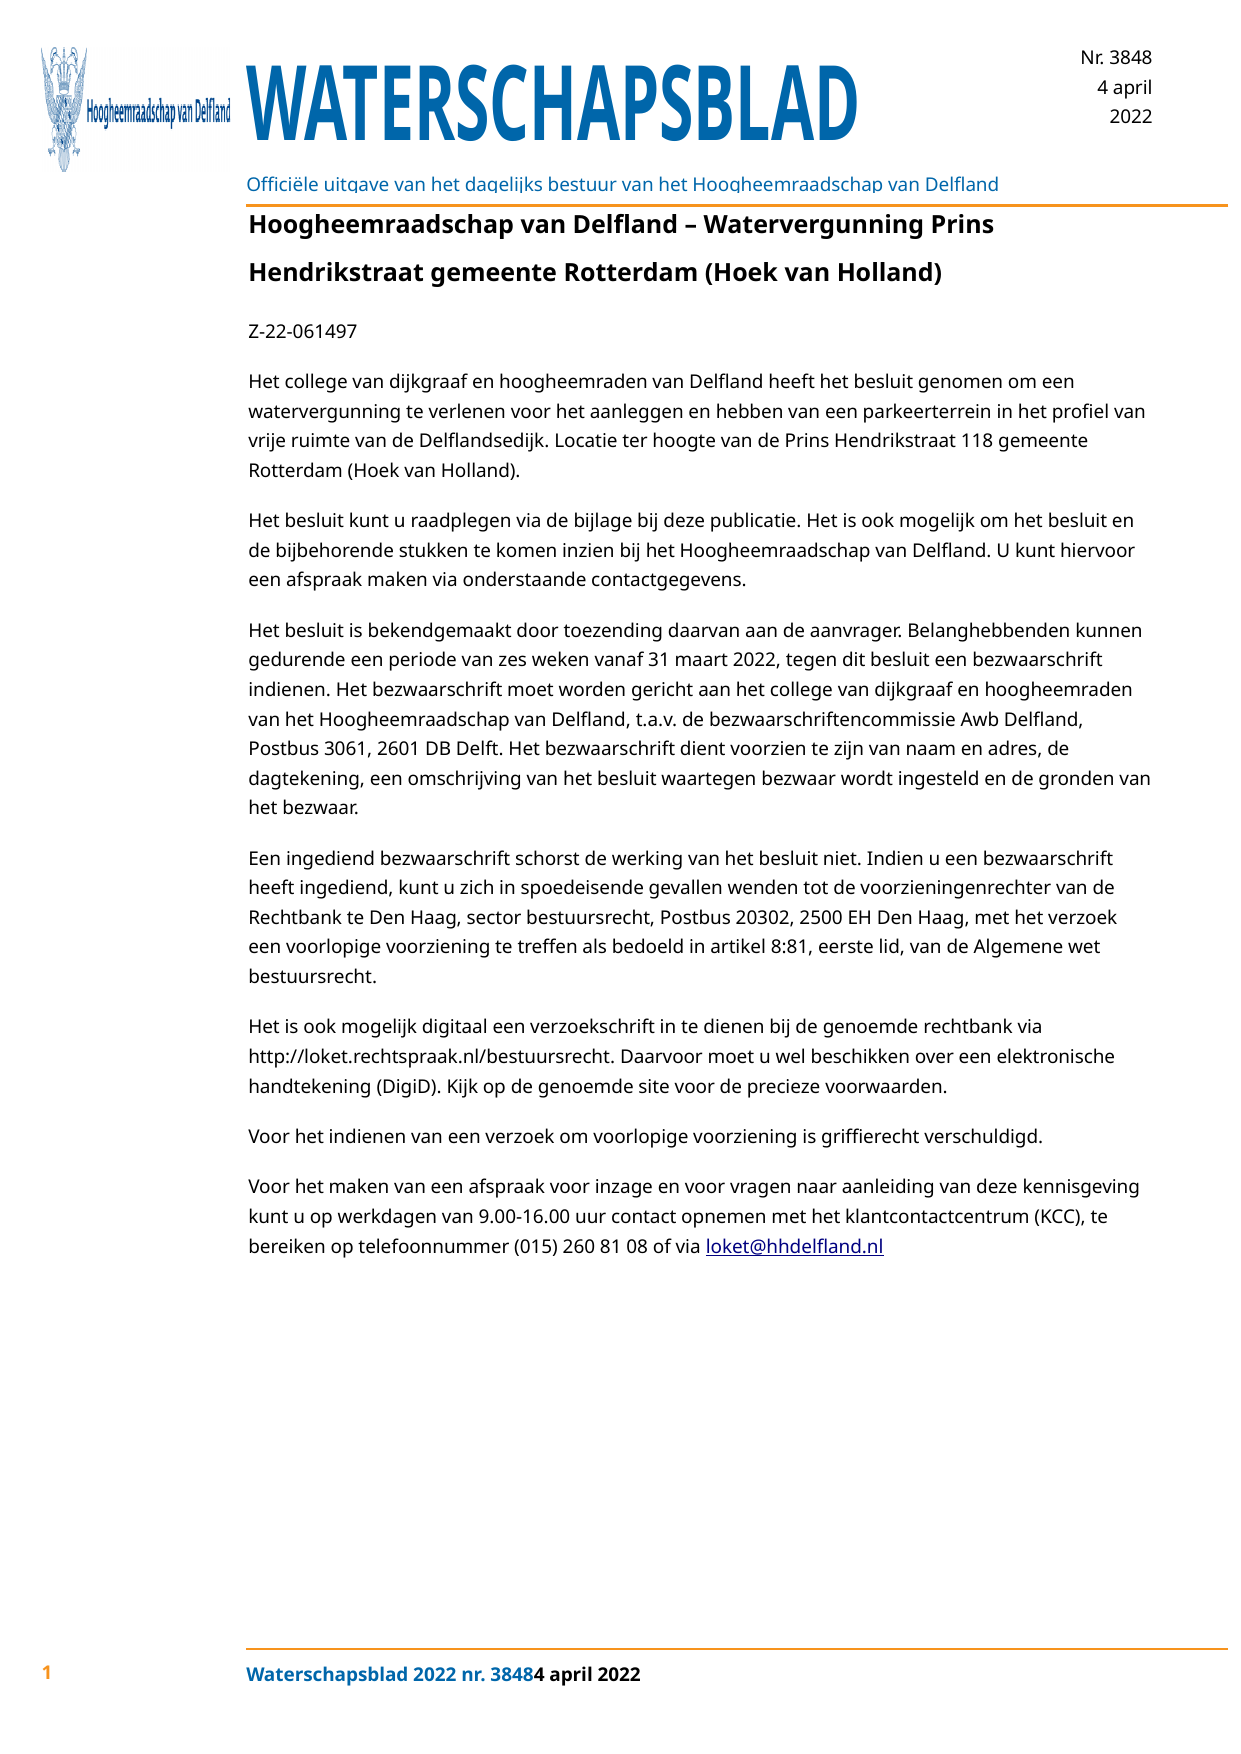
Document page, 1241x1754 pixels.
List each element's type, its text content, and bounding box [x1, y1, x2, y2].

text Hoogheemraadschap van Delfland – Watervergunning Prins Hendrikstraat gemeente Rotterdam (Hoek van Holland) [248, 207, 1152, 288]
text Een ingediend bezwaarschrift schorst de werking van het besluit niet. Indien u een bezwaarschrift heeft ingediend, kunt u zich in spoedeisende gevallen wenden tot de voorzieningenrechter van de Rechtbank te Den Haag, sector bestuursrecht, Postbus 20302, 2500 EH Den Haag, met het verzoek een voorlopige voorziening te treffen als bedoeld in artikel 8:81, eerste lid, van de Algemene wet bestuursrecht. [248, 845, 1152, 989]
text Z-22-061497 [248, 318, 1152, 344]
text Het besluit kunt u raadplegen via de bijlage bij deze publicatie. Het is ook mogelijk om het besluit en de bijbehorende stukken te komen inzien bij het Hoogheemraadschap van Delfland. U kunt hiervoor een afspraak maken via onderstaande contactgegevens. [248, 507, 1152, 592]
text Het is ook mogelijk digitaal een verzoekschrift in te dienen bij de genoemde rechtbank via http://loket.rechtspraak.nl/bestuursrecht. Daarvoor moet u wel beschikken over een elektronische handtekening (DigiD). Kijk op de genoemde site voor de precieze voorwaarden. [248, 1014, 1152, 1099]
text Voor het indienen van een verzoek om voorlopige voorziening is griffierecht verschuldigd. [248, 1123, 1152, 1149]
picture [41, 47, 231, 172]
text Het college van dijkgraaf en hoogheemraden van Delfland heeft het besluit genomen om een watervergunning te verlenen voor het aanleggen en hebben van een parkeerterrein in het profiel van vrije ruimte van de Delflandsedijk. Locatie ter hoogte van de Prins Hendrikstraat 118 gemeente Rotterdam (Hoek van Holland). [248, 368, 1152, 483]
text Voor het maken van een afspraak voor inzage en voor vragen naar aanleiding van deze kennisgeving kunt u op werkdagen van 9.00-16.00 uur contact opnemen met het klantcontactcentrum (KCC), te bereiken op telefoonnummer (015) 260 81 08 of via loket@hhdelfland.nl [248, 1174, 1152, 1259]
text Het besluit is bekendgemaakt door toezending daarvan aan de aanvrager. Belanghebbenden kunnen gedurende een periode van zes weken vanaf 31 maart 2022, tegen dit besluit een bezwaarschrift indienen. Het bezwaarschrift moet worden gericht aan het college van dijkgraaf en hoogheemraden van het Hoogheemraadschap van Delfland, t.a.v. de bezwaarschriftencommissie Awb Delfland, Postbus 3061, 2601 DB Delft. Het bezwaarschrift dient voorzien te zijn van naam en adres, de dagtekening, een omschrijving van het besluit waartegen bezwaar wordt ingesteld en de gronden van het bezwaar. [248, 617, 1152, 820]
